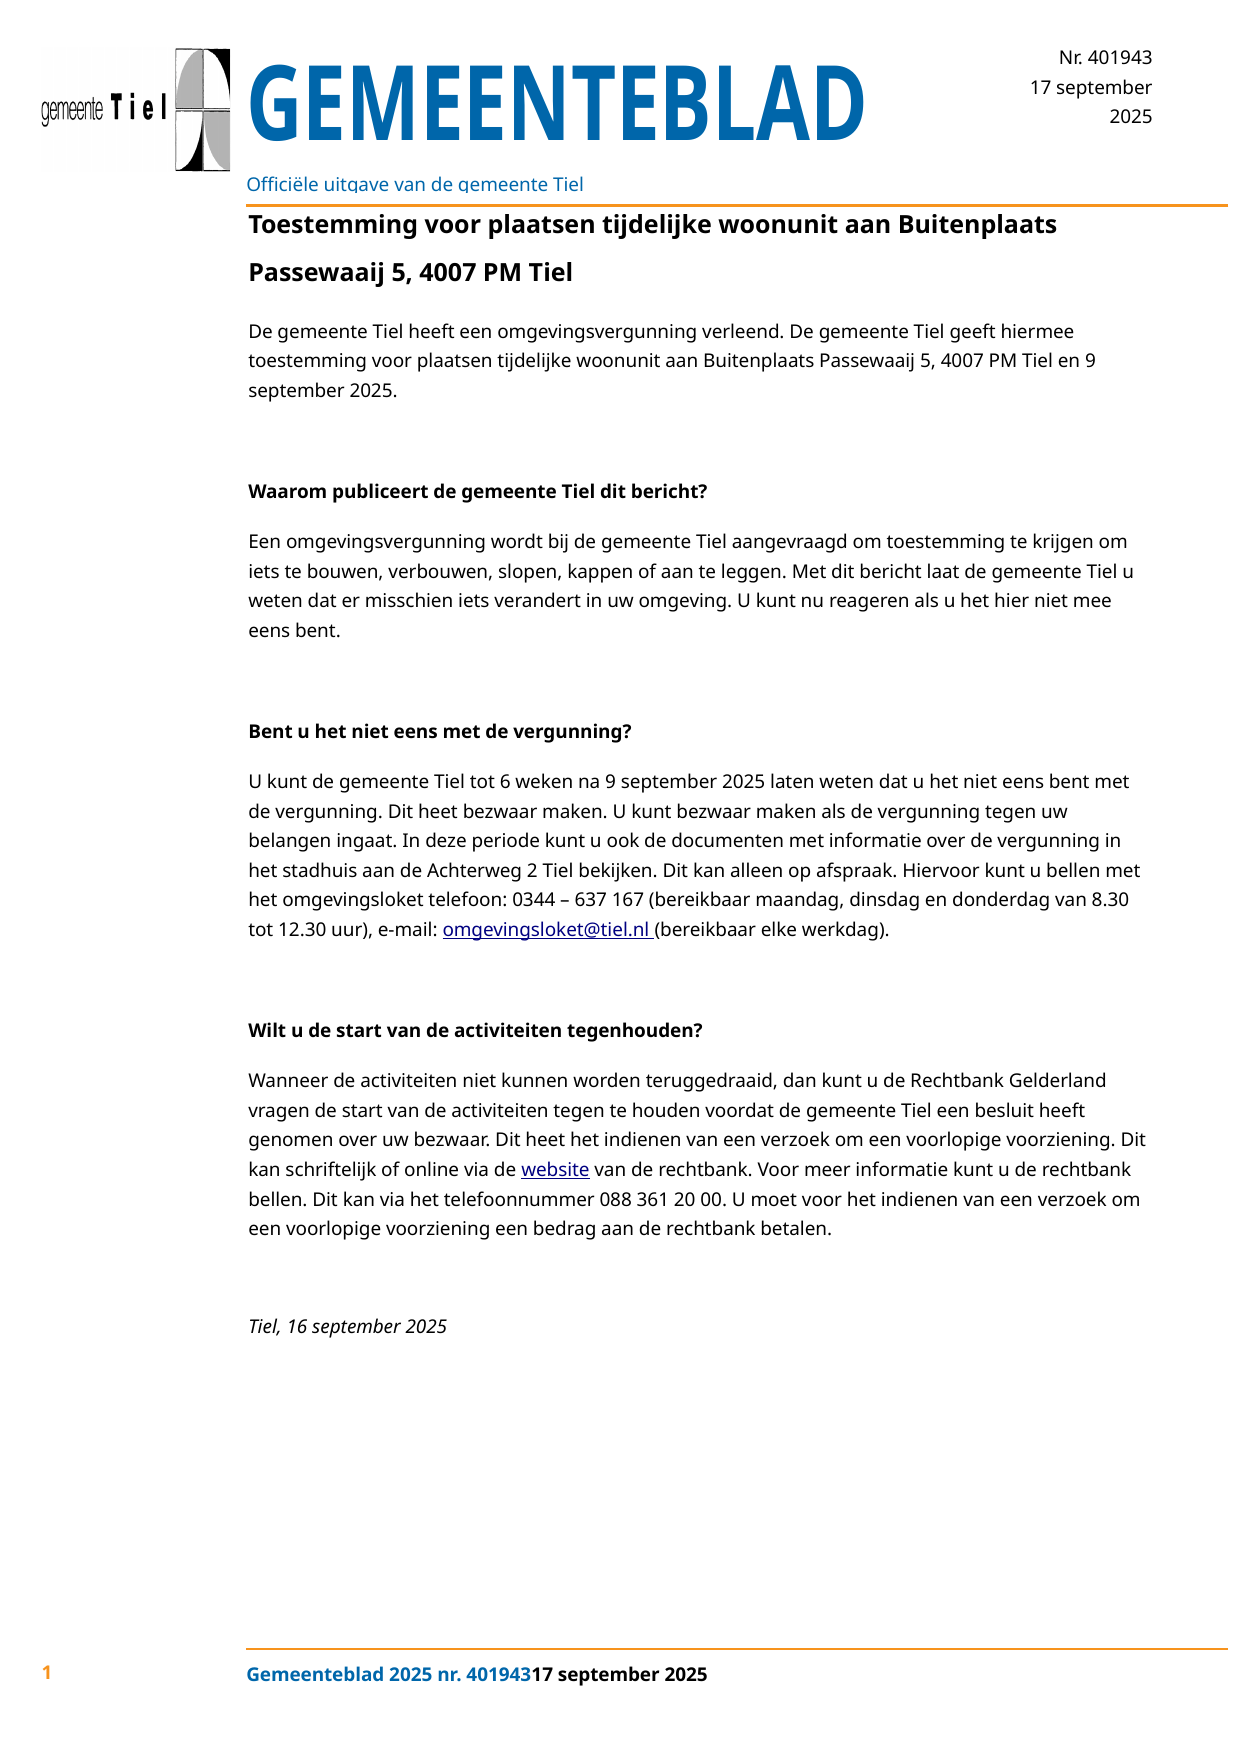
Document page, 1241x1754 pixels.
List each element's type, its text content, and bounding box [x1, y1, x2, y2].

text Wilt u de start van de activiteiten tegenhouden? [248, 1017, 1152, 1043]
text Toestemming voor plaatsen tijdelijke woonunit aan Buitenplaats Passewaaij 5, 4007 PM Tiel [248, 207, 1152, 288]
text Een omgevingsvergunning wordt bij de gemeente Tiel aangevraagd om toestemming te krijgen om iets te bouwen, verbouwen, slopen, kappen of aan te leggen. Met dit bericht laat de gemeente Tiel u weten dat er misschien iets verandert in uw omgeving. U kunt nu reageren als u het hier niet mee eens bent. [248, 528, 1152, 643]
text Waarom publiceert de gemeente Tiel dit bericht? [248, 478, 1152, 504]
picture [41, 47, 231, 172]
text Wanneer de activiteiten niet kunnen worden teruggedraaid, dan kunt u de Rechtbank Gelderland vragen de start van de activiteiten tegen te houden voordat de gemeente Tiel een besluit heeft genomen over uw bezwaar. Dit heet het indienen van een verzoek om een voorlopige voorziening. Dit kan schriftelijk of online via de website van de rechtbank. Voor meer informatie kunt u de rechtbank bellen. Dit kan via het telefoonnummer 088 361 20 00. U moet voor het indienen van een verzoek om een voorlopige voorziening een bedrag aan de rechtbank betalen. [248, 1067, 1152, 1241]
text Tiel, 16 september 2025 [248, 1314, 1152, 1339]
text Bent u het niet eens met de vergunning? [248, 718, 1152, 744]
text U kunt de gemeente Tiel tot 6 weken na 9 september 2025 laten weten dat u het niet eens bent met de vergunning. Dit heet bezwaar maken. U kunt bezwaar maken als de vergunning tegen uw belangen ingaat. In deze periode kunt u ook de documenten met informatie over de vergunning in het stadhuis aan de Achterweg 2 Tiel bekijken. Dit kan alleen op afspraak. Hiervoor kunt u bellen met het omgevingsloket telefoon: 0344 – 637 167 (bereikbaar maandag, dinsdag en donderdag van 8.30 tot 12.30 uur), e-mail: omgevingsloket@tiel.nl (bereikbaar elke werkdag). [248, 768, 1152, 942]
text De gemeente Tiel heeft een omgevingsvergunning verleend. De gemeente Tiel geeft hiermee toestemming voor plaatsen tijdelijke woonunit aan Buitenplaats Passewaaij 5, 4007 PM Tiel en 9 september 2025. [248, 318, 1152, 403]
